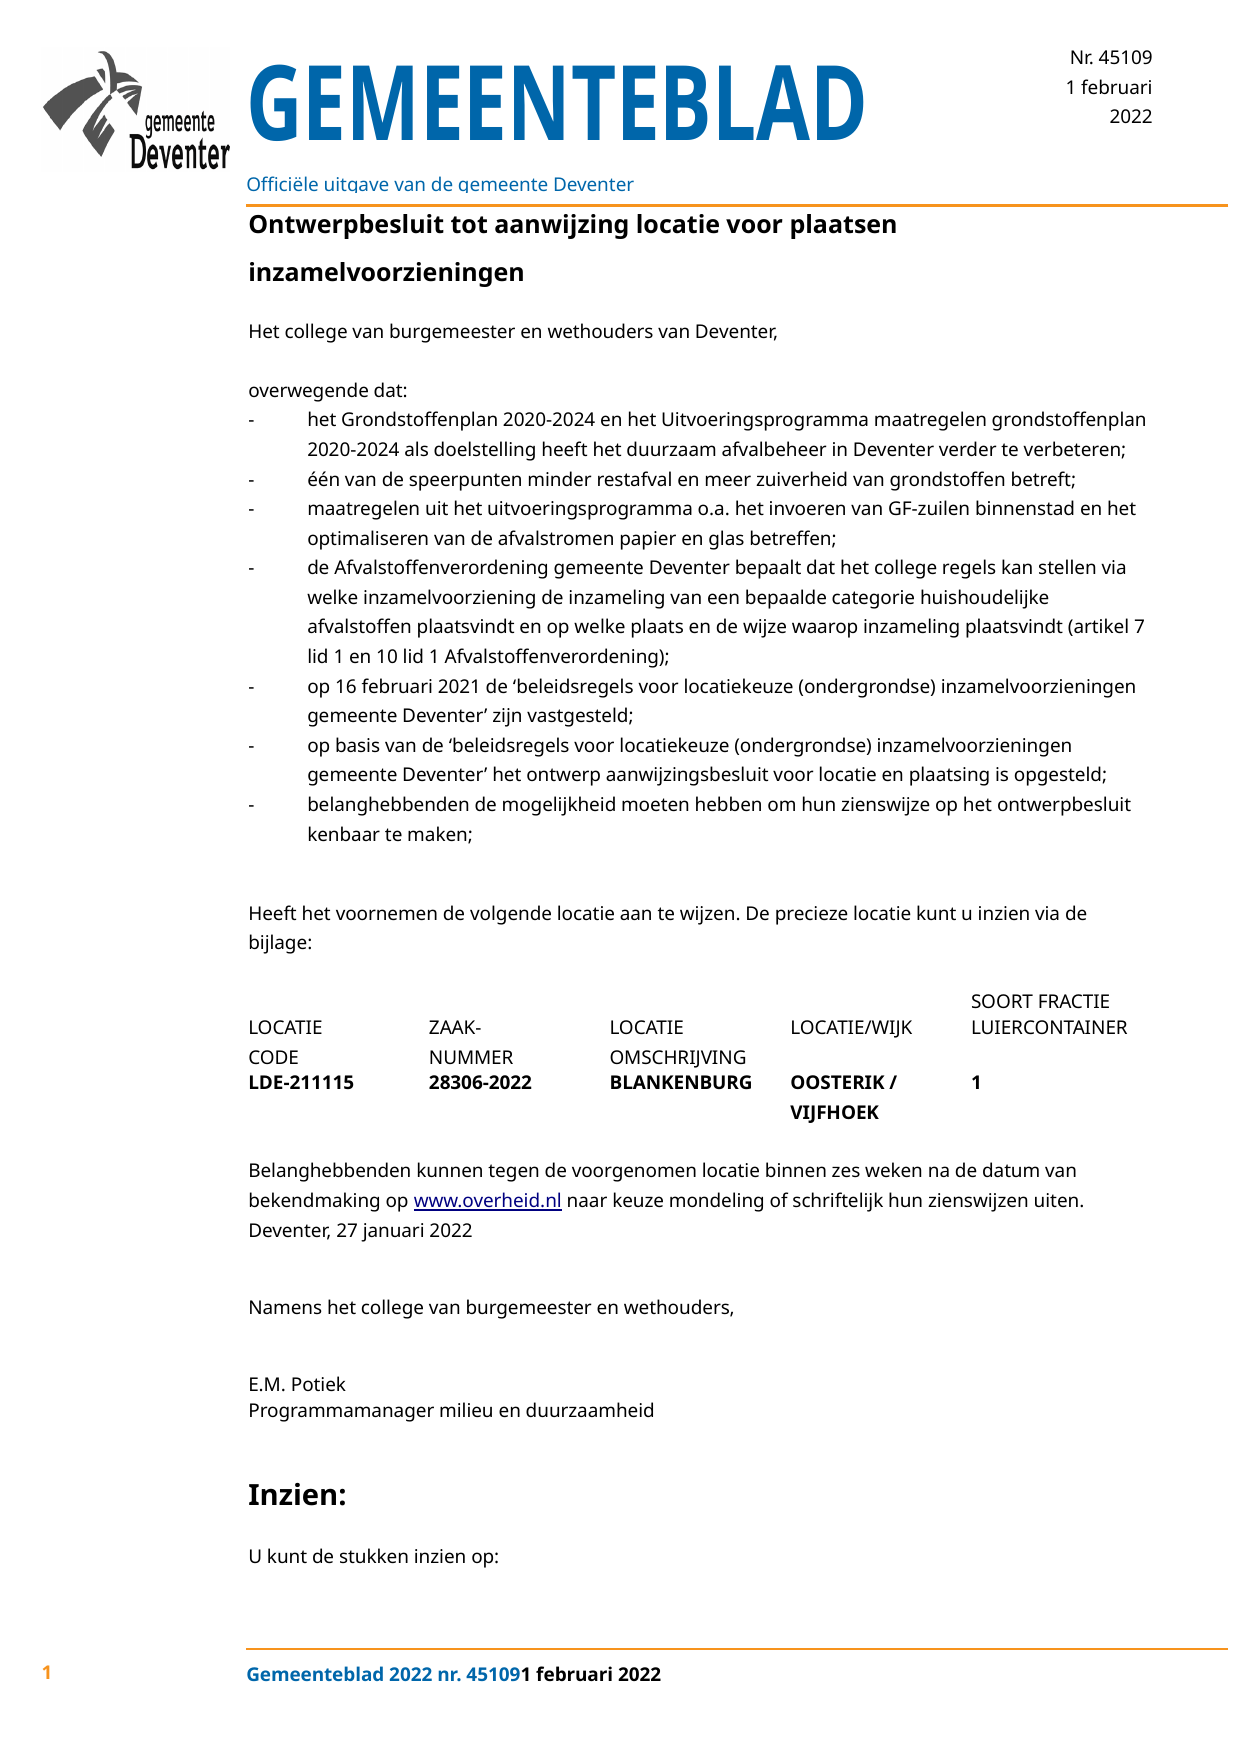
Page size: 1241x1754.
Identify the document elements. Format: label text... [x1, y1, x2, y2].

table_cell BLANKENBURG [609, 1070, 790, 1125]
list op basis van de ‘beleidsregels voor locatiekeuze (ondergrondse) inzamelvoorzieningen gemeente Deventer’ het ontwerp aanwijzingsbesluit voor locatie en plaatsing is opgesteld; [248, 732, 1152, 787]
table_cell LOCATIE CODE [248, 1014, 429, 1069]
text overwegende dat: [248, 377, 1152, 403]
list het Grondstoffenplan 2020-2024 en het Uitvoeringsprogramma maatregelen grondstoffenplan 2020-2024 als doelstelling heeft het duurzaam afvalbeheer in Deventer verder te verbeteren; [248, 407, 1152, 462]
list de Afvalstoffenverordening gemeente Deventer bepaalt dat het college regels kan stellen via welke inzamelvoorziening de inzameling van een bepaalde categorie huishoudelijke afvalstoffen plaatsvindt en op welke plaats en de wijze waarop inzameling plaatsvindt (artikel 7 lid 1 en 10 lid 1 Afvalstoffenverordening); [248, 554, 1152, 669]
table_header SOORT FRACTIE [971, 989, 1152, 1014]
text Namens het college van burgemeester en wethouders, [248, 1294, 1152, 1320]
list maatregelen uit het uitvoeringsprogramma o.a. het invoeren van GF-zuilen binnenstad en het optimaliseren van de afvalstromen papier en glas betreffen; [248, 495, 1152, 551]
table_cell OOSTERIK / VIJFHOEK [790, 1070, 971, 1125]
table_cell ZAAK- NUMMER [429, 1014, 609, 1069]
text Belanghebbenden kunnen tegen de voorgenomen locatie binnen zes weken na de datum van bekendmaking op www.overheid.nl naar keuze mondeling of schriftelijk hun zienswijzen uiten. [248, 1158, 1152, 1213]
list op 16 februari 2021 de ‘beleidsregels voor locatiekeuze (ondergrondse) inzamelvoorzieningen gemeente Deventer’ zijn vastgesteld; [248, 673, 1152, 728]
list belanghebbenden de mogelijkheid moeten hebben om hun zienswijze op het ontwerpbesluit kenbaar te maken; [248, 791, 1152, 847]
table_header [248, 989, 971, 1014]
text Ontwerpbesluit tot aanwijzing locatie voor plaatsen inzamelvoorzieningen [248, 207, 1152, 288]
table_cell 1 [971, 1070, 1152, 1125]
picture [41, 47, 231, 172]
table_cell LUIERCONTAINER [971, 1014, 1152, 1069]
table_cell LOCATIE OMSCHRIJVING [609, 1014, 790, 1069]
text Inzien: [248, 1474, 1152, 1514]
text E.M. Potiek [248, 1371, 1152, 1397]
list één van de speerpunten minder restafval en meer zuiverheid van grondstoffen betreft; [248, 466, 1152, 492]
text U kunt de stukken inzien op: [248, 1543, 1152, 1569]
text Het college van burgemeester en wethouders van Deventer, [248, 318, 1152, 344]
table_cell LDE-211115 [248, 1070, 429, 1125]
table_cell 28306-2022 [429, 1070, 609, 1125]
text Heeft het voornemen de volgende locatie aan te wijzen. De precieze locatie kunt u inzien via de bijlage: [248, 900, 1152, 955]
table_cell LOCATIE/WIJK [790, 1014, 971, 1069]
text Programmamanager milieu en duurzaamheid [248, 1397, 1152, 1423]
text Deventer, 27 januari 2022 [248, 1217, 1152, 1243]
